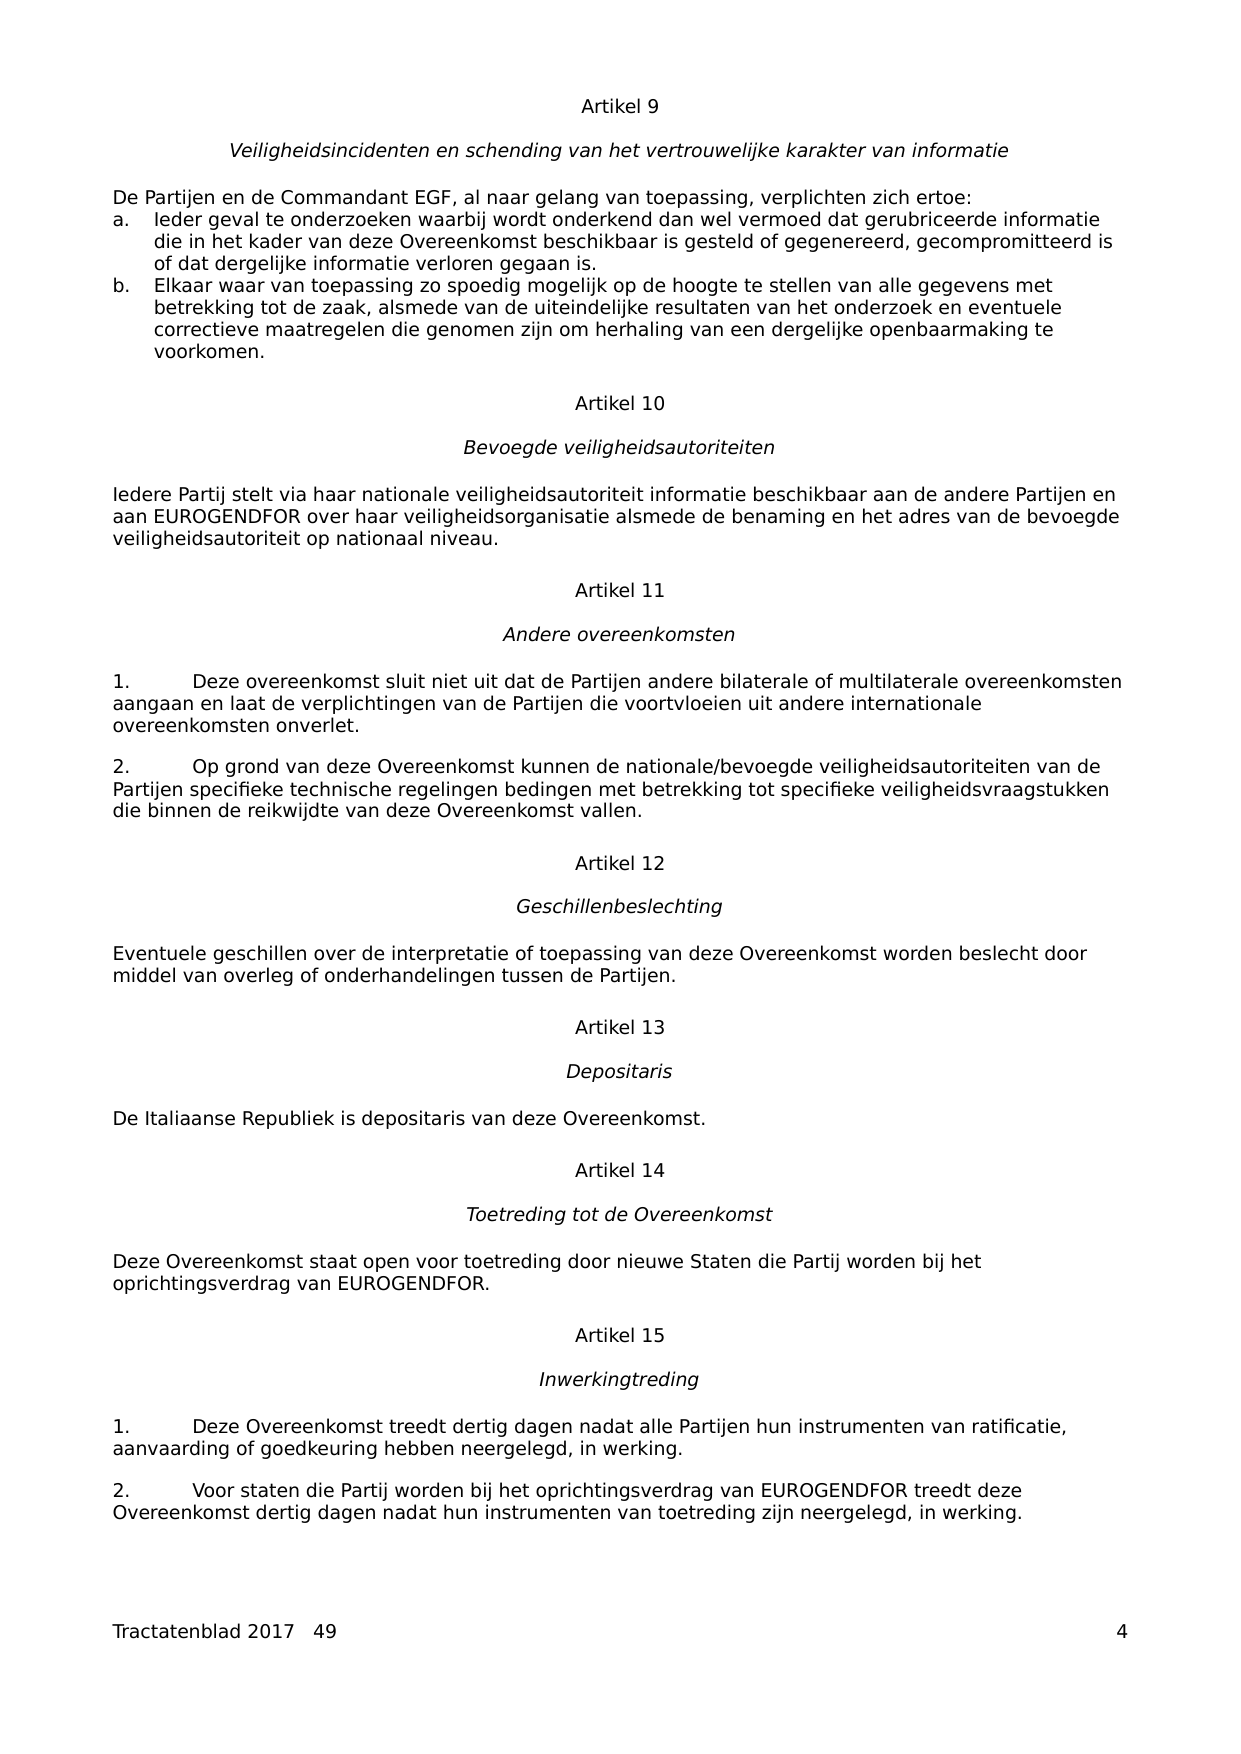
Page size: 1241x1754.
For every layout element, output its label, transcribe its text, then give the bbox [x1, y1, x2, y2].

text 1. Deze overeenkomst sluit niet uit dat de Partijen andere bilaterale of multilaterale overeenkomsten aangaan en laat de verplichtingen van de Partijen die voortvloeien uit andere internationale overeenkomsten onverlet. [112, 671, 1128, 736]
subtitle Artikel 10 Bevoegde veiligheidsautoriteiten [112, 393, 1128, 459]
text 1. Deze Overeenkomst treedt dertig dagen nadat alle Partijen hun instrumenten van ratificatie, aanvaarding of goedkeuring hebben neergelegd, in werking. [112, 1416, 1128, 1460]
subtitle Artikel 14 Toetreding tot de Overeenkomst [112, 1160, 1128, 1226]
text Iedere Partij stelt via haar nationale veiligheidsautoriteit informatie beschikbaar aan de andere Partijen en aan EUROGENDFOR over haar veiligheidsorganisatie alsmede de benaming en het adres van de bevoegde veiligheidsautoriteit op nationaal niveau. [112, 484, 1128, 549]
text 2. Op grond van deze Overeenkomst kunnen de nationale/bevoegde veiligheidsautoriteiten van de Partijen specifieke technische regelingen bedingen met betrekking tot specifieke veiligheidsvraagstukken die binnen de reikwijdte van deze Overeenkomst vallen. [112, 756, 1128, 822]
subtitle Artikel 13 Depositaris [112, 1017, 1128, 1083]
text De Italiaanse Republiek is depositaris van deze Overeenkomst. [112, 1108, 1128, 1130]
text b. Elkaar waar van toepassing zo spoedig mogelijk op de hoogte te stellen van alle gegevens met betrekking tot de zaak, alsmede van de uiteindelijke resultaten van het onderzoek en eventuele correctieve maatregelen die genomen zijn om herhaling van een dergelijke openbaarmaking te voorkomen. [112, 275, 1128, 363]
subtitle Artikel 15 Inwerkingtreding [112, 1325, 1128, 1391]
text De Partijen en de Commandant EGF, al naar gelang van toepassing, verplichten zich ertoe: [112, 187, 1128, 209]
subtitle Artikel 11 Andere overeenkomsten [112, 579, 1128, 646]
text Deze Overeenkomst staat open voor toetreding door nieuwe Staten die Partij worden bij het oprichtingsverdrag van EUROGENDFOR. [112, 1251, 1128, 1295]
text a. Ieder geval te onderzoeken waarbij wordt onderkend dan wel vermoed dat gerubriceerde informatie die in het kader van deze Overeenkomst beschikbaar is gesteld of gegenereerd, gecompromitteerd is of dat dergelijke informatie verloren gegaan is. [112, 209, 1128, 275]
subtitle Artikel 9 Veiligheidsincidenten en schending van het vertrouwelijke karakter van informatie [112, 96, 1128, 162]
subtitle Artikel 12 Geschillenbeslechting [112, 852, 1128, 918]
text Eventuele geschillen over de interpretatie of toepassing van deze Overeenkomst worden beslecht door middel van overleg of onderhandelingen tussen de Partijen. [112, 943, 1128, 987]
text 2. Voor staten die Partij worden bij het oprichtingsverdrag van EUROGENDFOR treedt deze Overeenkomst dertig dagen nadat hun instrumenten van toetreding zijn neergelegd, in werking. [112, 1480, 1128, 1524]
